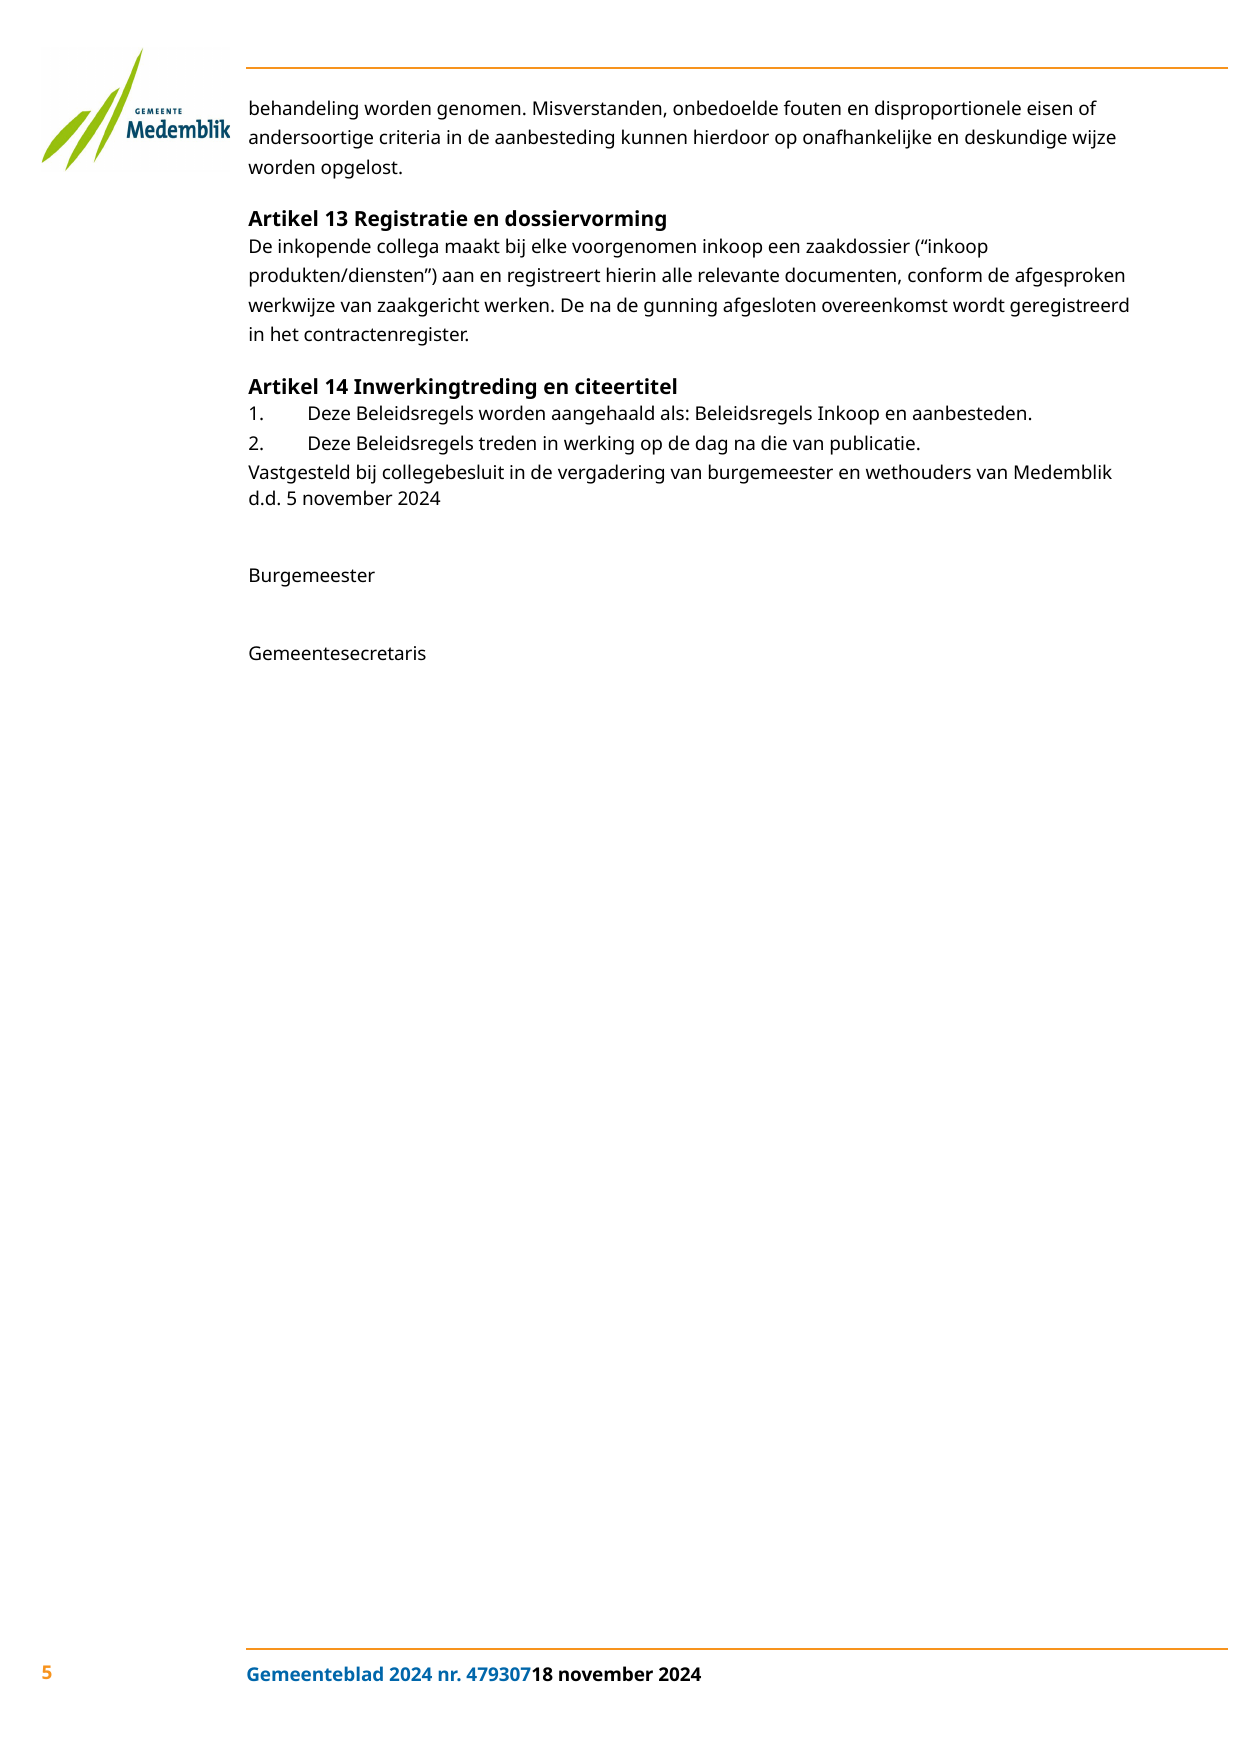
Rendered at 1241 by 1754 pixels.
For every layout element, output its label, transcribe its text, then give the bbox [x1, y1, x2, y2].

text Gemeentesecretaris [248, 640, 1152, 665]
text d.d. 5 november 2024 [248, 485, 1152, 511]
text behandeling worden genomen. Misverstanden, onbedoelde fouten en disproportionele eisen of andersoortige criteria in de aanbesteding kunnen hierdoor op onafhankelijke en deskundige wijze worden opgelost. [248, 95, 1152, 180]
picture [41, 47, 231, 172]
list Deze Beleidsregels worden aangehaald als: Beleidsregels Inkoop en aanbesteden. [248, 400, 1152, 426]
text Burgemeester [248, 562, 1152, 588]
list Deze Beleidsregels treden in werking op de dag na die van publicatie. [248, 430, 1152, 456]
text Artikel 13 Registratie en dossiervorming [248, 204, 1152, 233]
text De inkopende collega maakt bij elke voorgenomen inkoop een zaakdossier (“inkoop produkten/diensten”) aan en registreert hierin alle relevante documenten, conform de afgesproken werkwijze van zaakgericht werken. De na de gunning afgesloten overeenkomst wordt geregistreerd in het contractenregister. [248, 233, 1152, 347]
text Artikel 14 Inwerkingtreding en citeertitel [248, 372, 1152, 400]
text Vastgesteld bij collegebesluit in de vergadering van burgemeester en wethouders van Medemblik [248, 459, 1152, 485]
